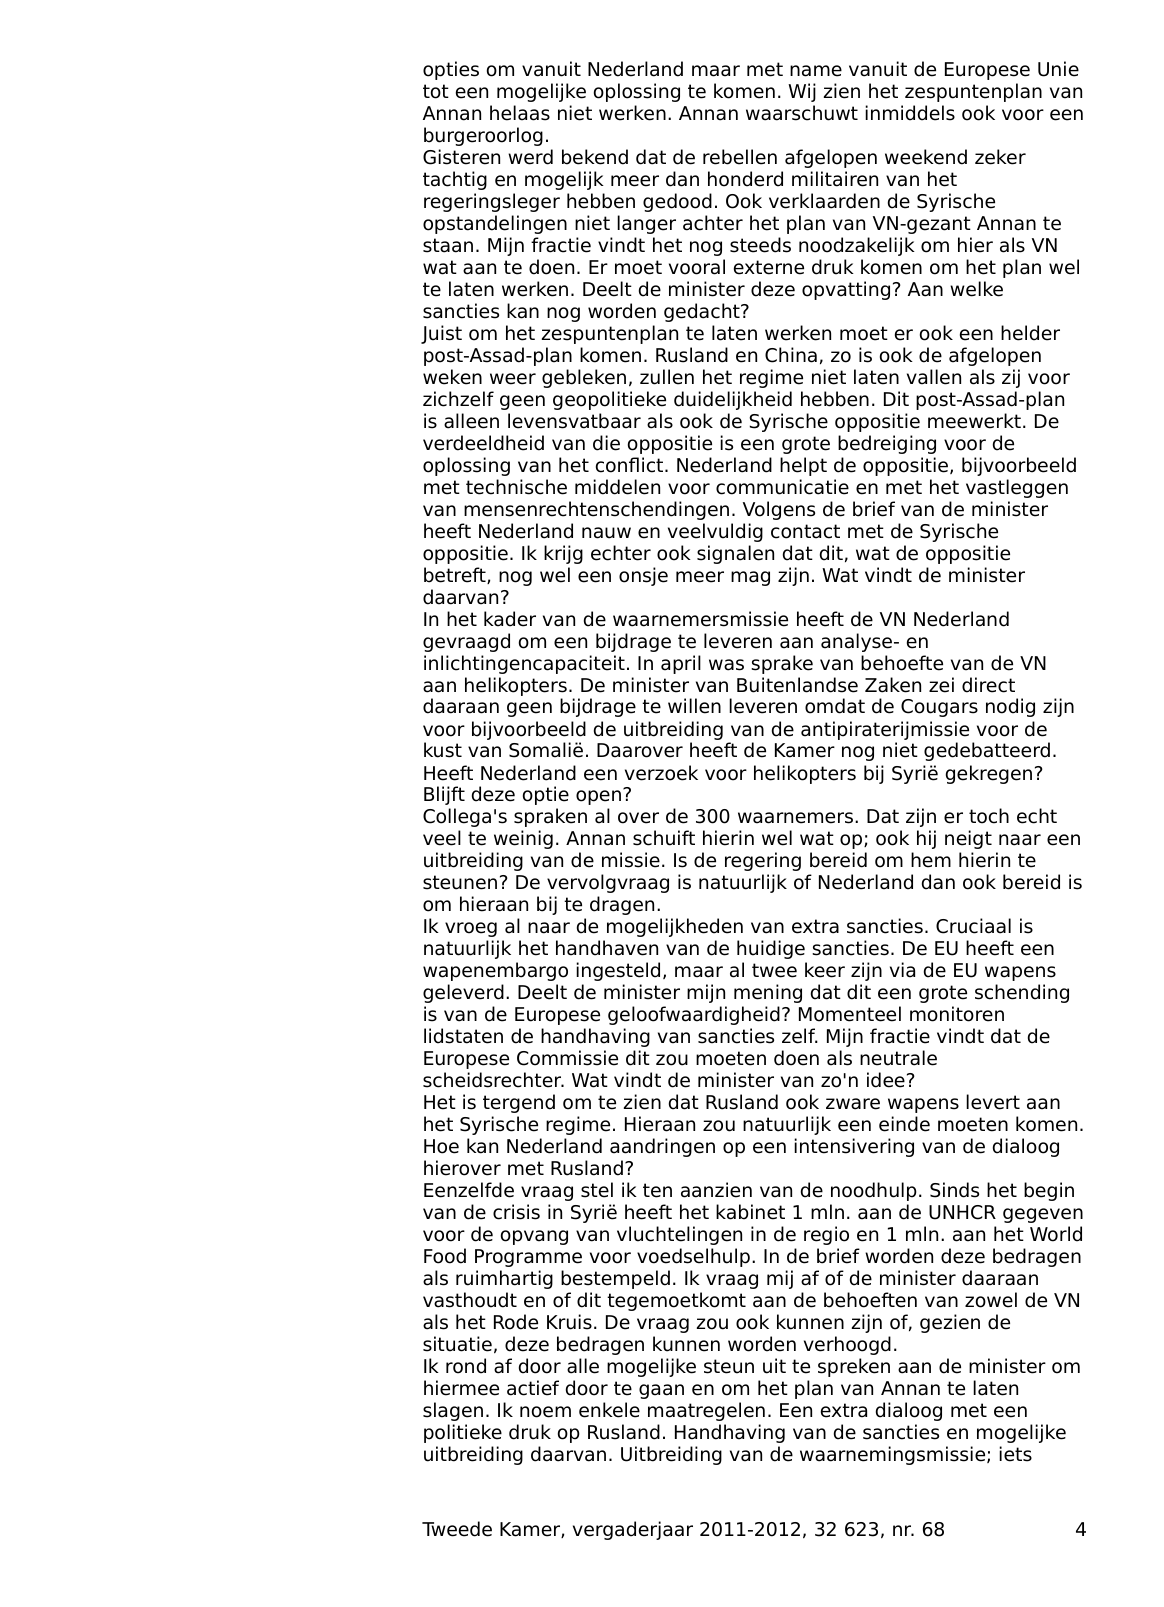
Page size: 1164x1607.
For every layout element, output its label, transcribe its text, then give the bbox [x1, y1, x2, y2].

text Eenzelfde vraag stel ik ten aanzien van de noodhulp. Sinds het begin van de crisis in Syrië heeft het kabinet 1 mln. aan de UNHCR gegeven voor de opvang van vluchtelingen in de regio en 1 mln. aan het World Food Programme voor voedselhulp. In de brief worden deze bedragen als ruimhartig bestempeld. Ik vraag mij af of de minister daaraan vasthoudt en of dit tegemoetkomt aan de behoeften van zowel de VN als het Rode Kruis. De vraag zou ook kunnen zijn of, gezien de situatie, deze bedragen kunnen worden verhoogd. [422, 1180, 1087, 1356]
text In het kader van de waarnemersmissie heeft de VN Nederland gevraagd om een bijdrage te leveren aan analyse- en inlichtingencapaciteit. In april was sprake van behoefte van de VN aan helikopters. De minister van Buitenlandse Zaken zei direct daaraan geen bijdrage te willen leveren omdat de Cougars nodig zijn voor bijvoorbeeld de uitbreiding van de antipiraterijmissie voor de kust van Somalië. Daarover heeft de Kamer nog niet gedebatteerd. Heeft Nederland een verzoek voor helikopters bij Syrië gekregen? Blijft deze optie open? [422, 608, 1087, 806]
text Gisteren werd bekend dat de rebellen afgelopen weekend zeker tachtig en mogelijk meer dan honderd militairen van het regeringsleger hebben gedood. Ook verklaarden de Syrische opstandelingen niet langer achter het plan van VN-gezant Annan te staan. Mijn fractie vindt het nog steeds noodzakelijk om hier als VN wat aan te doen. Er moet vooral externe druk komen om het plan wel te laten werken. Deelt de minister deze opvatting? Aan welke sancties kan nog worden gedacht? [422, 147, 1087, 323]
text Juist om het zespuntenplan te laten werken moet er ook een helder post-Assad-plan komen. Rusland en China, zo is ook de afgelopen weken weer gebleken, zullen het regime niet laten vallen als zij voor zichzelf geen geopolitieke duidelijkheid hebben. Dit post-Assad-plan is alleen levensvatbaar als ook de Syrische oppositie meewerkt. De verdeeldheid van die oppositie is een grote bedreiging voor de oplossing van het conflict. Nederland helpt de oppositie, bijvoorbeeld met technische middelen voor communicatie en met het vastleggen van mensenrechtenschendingen. Volgens de brief van de minister heeft Nederland nauw en veelvuldig contact met de Syrische oppositie. Ik krijg echter ook signalen dat dit, wat de oppositie betreft, nog wel een onsje meer mag zijn. Wat vindt de minister daarvan? [422, 323, 1087, 608]
text Collega's spraken al over de 300 waarnemers. Dat zijn er toch echt veel te weinig. Annan schuift hierin wel wat op; ook hij neigt naar een uitbreiding van de missie. Is de regering bereid om hem hierin te steunen? De vervolgvraag is natuurlijk of Nederland dan ook bereid is om hieraan bij te dragen. [422, 806, 1087, 916]
text opties om vanuit Nederland maar met name vanuit de Europese Unie tot een mogelijke oplossing te komen. Wij zien het zespuntenplan van Annan helaas niet werken. Annan waarschuwt inmiddels ook voor een burgeroorlog. [422, 59, 1087, 147]
text Het is tergend om te zien dat Rusland ook zware wapens levert aan het Syrische regime. Hieraan zou natuurlijk een einde moeten komen. Hoe kan Nederland aandringen op een intensivering van de dialoog hierover met Rusland? [422, 1092, 1087, 1180]
text Ik rond af door alle mogelijke steun uit te spreken aan de minister om hiermee actief door te gaan en om het plan van Annan te laten slagen. Ik noem enkele maatregelen. Een extra dialoog met een politieke druk op Rusland. Handhaving van de sancties en mogelijke uitbreiding daarvan. Uitbreiding van de waarnemingsmissie; iets [422, 1356, 1087, 1466]
text Ik vroeg al naar de mogelijkheden van extra sancties. Cruciaal is natuurlijk het handhaven van de huidige sancties. De EU heeft een wapenembargo ingesteld, maar al twee keer zijn via de EU wapens geleverd. Deelt de minister mijn mening dat dit een grote schending is van de Europese geloofwaardigheid? Momenteel monitoren lidstaten de handhaving van sancties zelf. Mijn fractie vindt dat de Europese Commissie dit zou moeten doen als neutrale scheidsrechter. Wat vindt de minister van zo'n idee? [422, 916, 1087, 1092]
